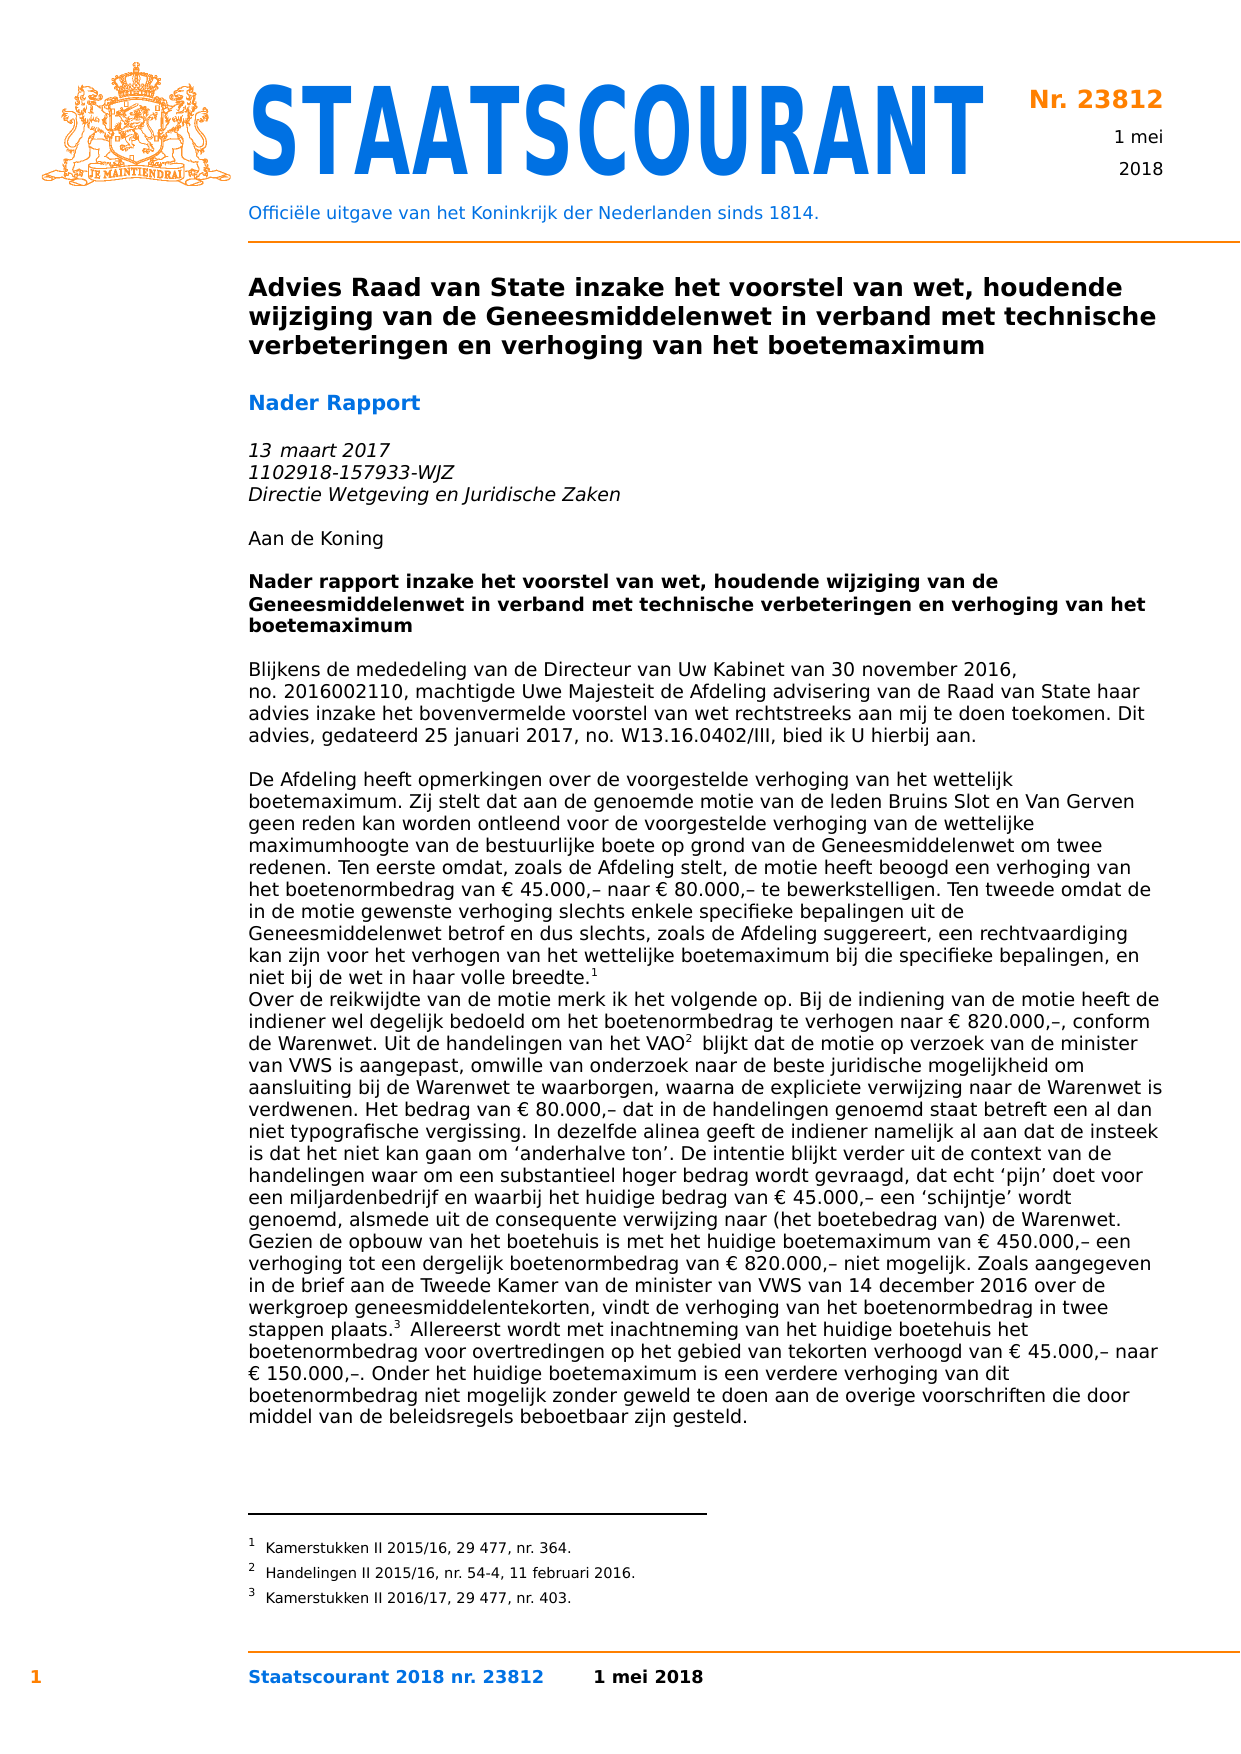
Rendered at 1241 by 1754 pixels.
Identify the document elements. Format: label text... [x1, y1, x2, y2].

text Blijkens de mededeling van de Directeur van Uw Kabinet van 30 november 2016, no. 2016002110, machtigde Uwe Majesteit de Afdeling advisering van de Raad van State haar advies inzake het bovenvermelde voorstel van wet rechtstreeks aan mij te doen toekomen. Dit advies, gedateerd 25 januari 2017, no. W13.16.0402/III, bied ik U hierbij aan. [248, 659, 1163, 747]
text Directie Wetgeving en Juridische Zaken [248, 484, 1163, 506]
table_cell 2018 [998, 153, 1240, 203]
text Gezien de opbouw van het boetehuis is met het huidige boetemaximum van € 450.000,– een verhoging tot een dergelijk boetenormbedrag van € 820.000,– niet mogelijk. Zoals aangegeven in de brief aan de Tweede Kamer van de minister van VWS van 14 december 2016 over de werkgroep geneesmiddelentekorten, vindt de verhoging van het boetenormbedrag in twee stappen plaats. Allereerst wordt met inachtneming van het huidige boetehuis het boetenormbedrag voor overtredingen op het gebied van tekorten verhoogd van € 45.000,– naar € 150.000,–. Onder het huidige boetemaximum is een verdere verhoging van dit boetenormbedrag niet mogelijk zonder geweld te doen aan de overige voorschriften die door middel van de beleidsregels beboetbaar zijn gesteld. [248, 1231, 1163, 1428]
text Over de reikwijdte van de motie merk ik het volgende op. Bij de indiening van de motie heeft de indiener wel degelijk bedoeld om het boetenormbedrag te verhogen naar € 820.000,–, conform de Warenwet. Uit de handelingen van het VAO blijkt dat de motie op verzoek van de minister van VWS is aangepast, omwille van onderzoek naar de beste juridische mogelijkheid om aansluiting bij de Warenwet te waarborgen, waarna de expliciete verwijzing naar de Warenwet is verdwenen. Het bedrag van € 80.000,– dat in de handelingen genoemd staat betreft een al dan niet typografische vergissing. In dezelfde alinea geeft de indiener namelijk al aan dat de insteek is dat het niet kan gaan om ‘anderhalve ton’. De intentie blijkt verder uit de context van de handelingen waar om een substantieel hoger bedrag wordt gevraagd, dat echt ‘pijn’ doet voor een miljardenbedrijf en waarbij het huidige bedrag van € 45.000,– een ‘schijntje’ wordt genoemd, alsmede uit de consequente verwijzing naar (het boetebedrag van) de Warenwet. [248, 989, 1163, 1231]
table_header Nr. 23812 [998, 62, 1240, 121]
text De Afdeling heeft opmerkingen over de voorgestelde verhoging van het wettelijk boetemaximum. Zij stelt dat aan de genoemde motie van de leden Bruins Slot en Van Gerven geen reden kan worden ontleend voor de voorgestelde verhoging van de wettelijke maximumhoogte van de bestuurlijke boete op grond van de Geneesmiddelenwet om twee redenen. Ten eerste omdat, zoals de Afdeling stelt, de motie heeft beoogd een verhoging van het boetenormbedrag van € 45.000,– naar € 80.000,– te bewerkstelligen. Ten tweede omdat de in de motie gewenste verhoging slechts enkele specifieke bepalingen uit de Geneesmiddelenwet betrof en dus slechts, zoals de Afdeling suggereert, een rechtvaardiging kan zijn voor het verhogen van het wettelijke boetemaximum bij die specifieke bepalingen, en niet bij de wet in haar volle breedte. [248, 769, 1163, 989]
text Kamerstukken II 2016/17, 29 477, nr. 403. [248, 1586, 1163, 1608]
text 13 maart 2017 [248, 440, 1163, 462]
text 1102918-157933-WJZ [248, 462, 1163, 484]
text Kamerstukken II 2015/16, 29 477, nr. 364. [248, 1536, 1163, 1558]
text Nader rapport inzake het voorstel van wet, houdende wijziging van de Geneesmiddelenwet in verband met technische verbeteringen en verhoging van het boetemaximum [248, 571, 1163, 637]
picture [41, 62, 231, 186]
table_cell 1 mei [998, 121, 1240, 153]
table_header STAATSCOURANT [248, 62, 998, 203]
subtitle Advies Raad van State inzake het voorstel van wet, houdende wijziging van de Geneesmiddelenwet in verband met technische verbeteringen en verhoging van het boetemaximum [248, 273, 1163, 361]
table_cell Officiële uitgave van het Koninkrijk der Nederlanden sinds 1814. [248, 203, 1240, 241]
text Handelingen II 2015/16, nr. 54-4, 11 februari 2016. [248, 1561, 1163, 1583]
table_header [25, 62, 248, 241]
text Aan de Koning [248, 528, 1163, 549]
subtitle Nader Rapport [248, 391, 1163, 415]
